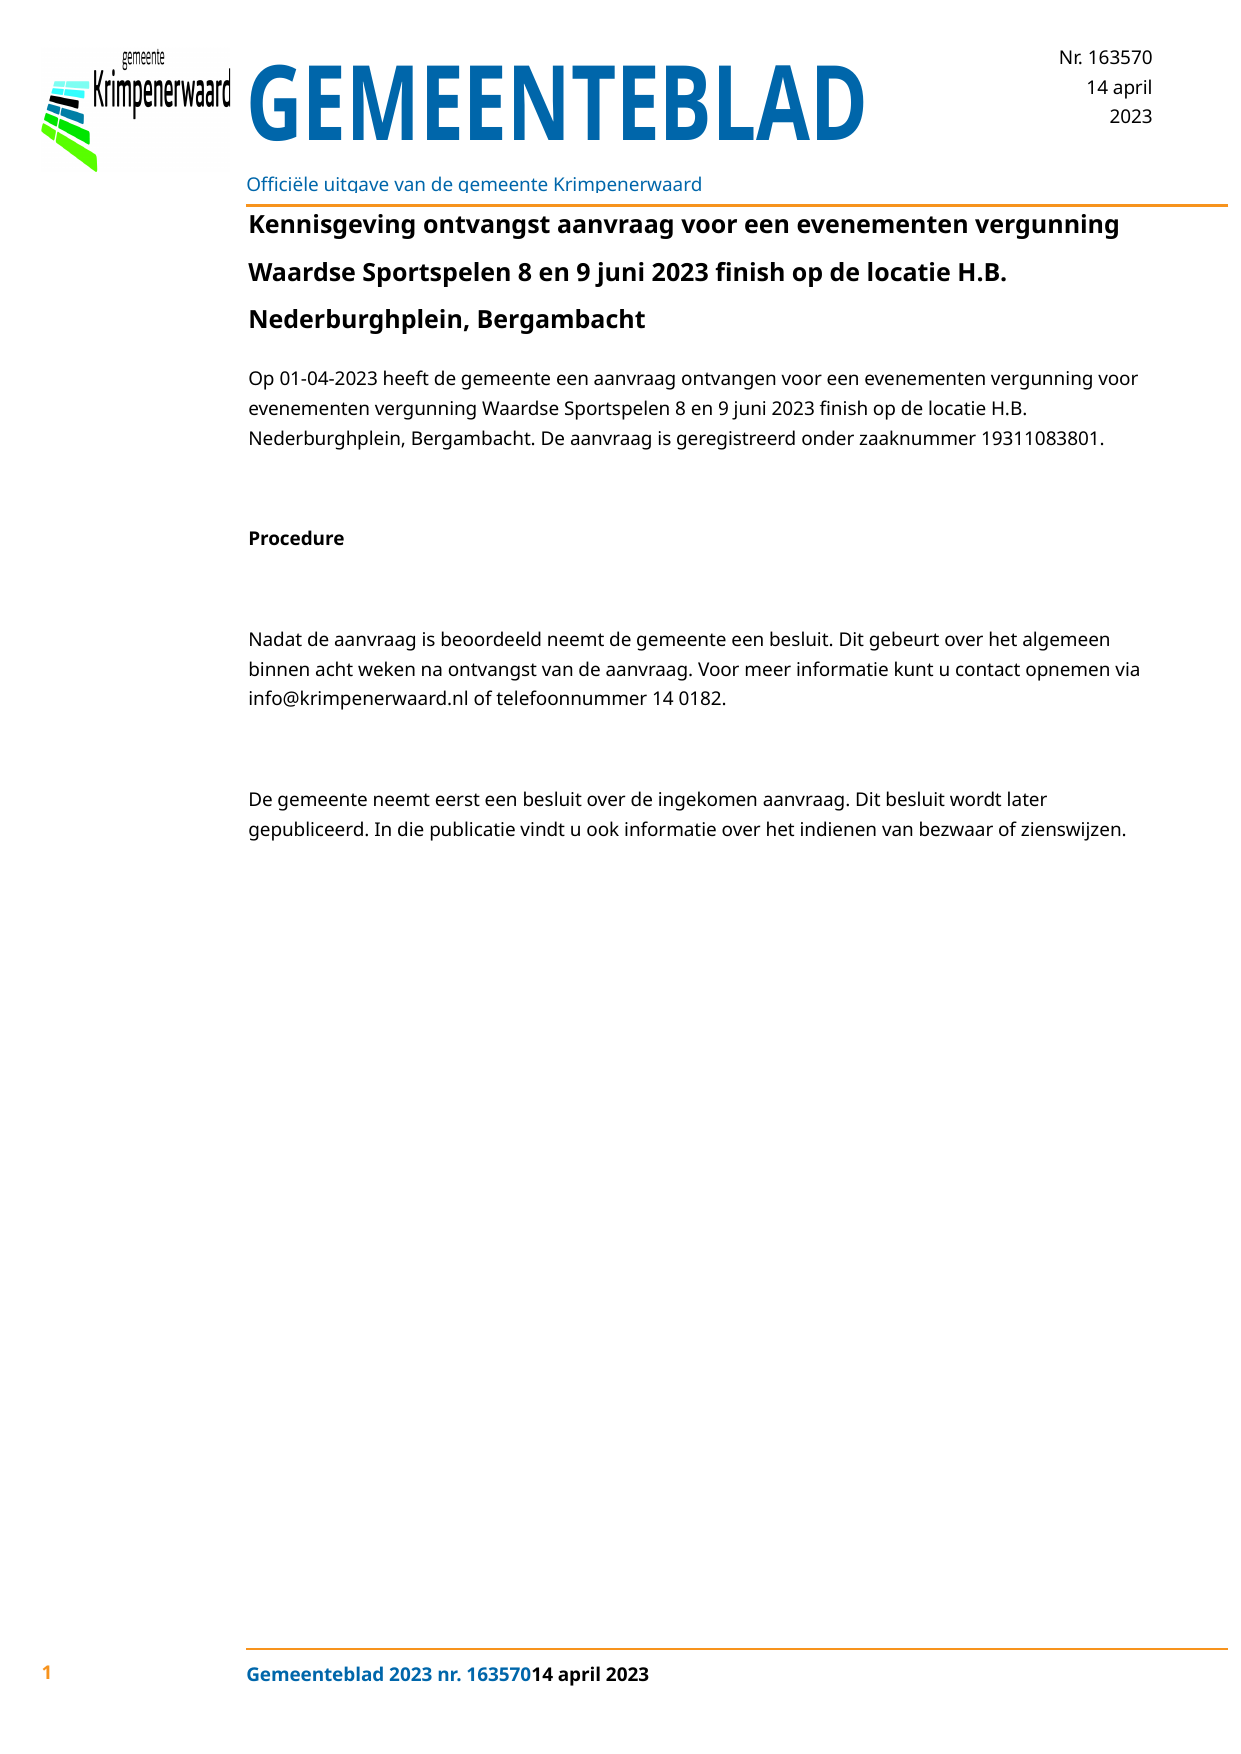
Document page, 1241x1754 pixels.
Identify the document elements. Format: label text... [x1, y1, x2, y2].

picture [41, 47, 231, 172]
text Kennisgeving ontvangst aanvraag voor een evenementen vergunning Waardse Sportspelen 8 en 9 juni 2023 finish op de locatie H.B. Nederburghplein, Bergambacht [248, 207, 1152, 336]
text Op 01-04-2023 heeft de gemeente een aanvraag ontvangen voor een evenementen vergunning voor evenementen vergunning Waardse Sportspelen 8 en 9 juni 2023 finish op de locatie H.B. Nederburghplein, Bergambacht. De aanvraag is geregistreerd onder zaaknummer 19311083801. [248, 366, 1152, 450]
text Procedure [248, 526, 1152, 551]
text De gemeente neemt eerst een besluit over de ingekomen aanvraag. Dit besluit wordt later gepubliceerd. In die publicatie vindt u ook informatie over het indienen van bezwaar of zienswijzen. [248, 786, 1152, 842]
text Nadat de aanvraag is beoordeeld neemt de gemeente een besluit. Dit gebeurt over het algemeen binnen acht weken na ontvangst van de aanvraag. Voor meer informatie kunt u contact opnemen via info@krimpenerwaard.nl of telefoonnummer 14 0182. [248, 626, 1152, 711]
